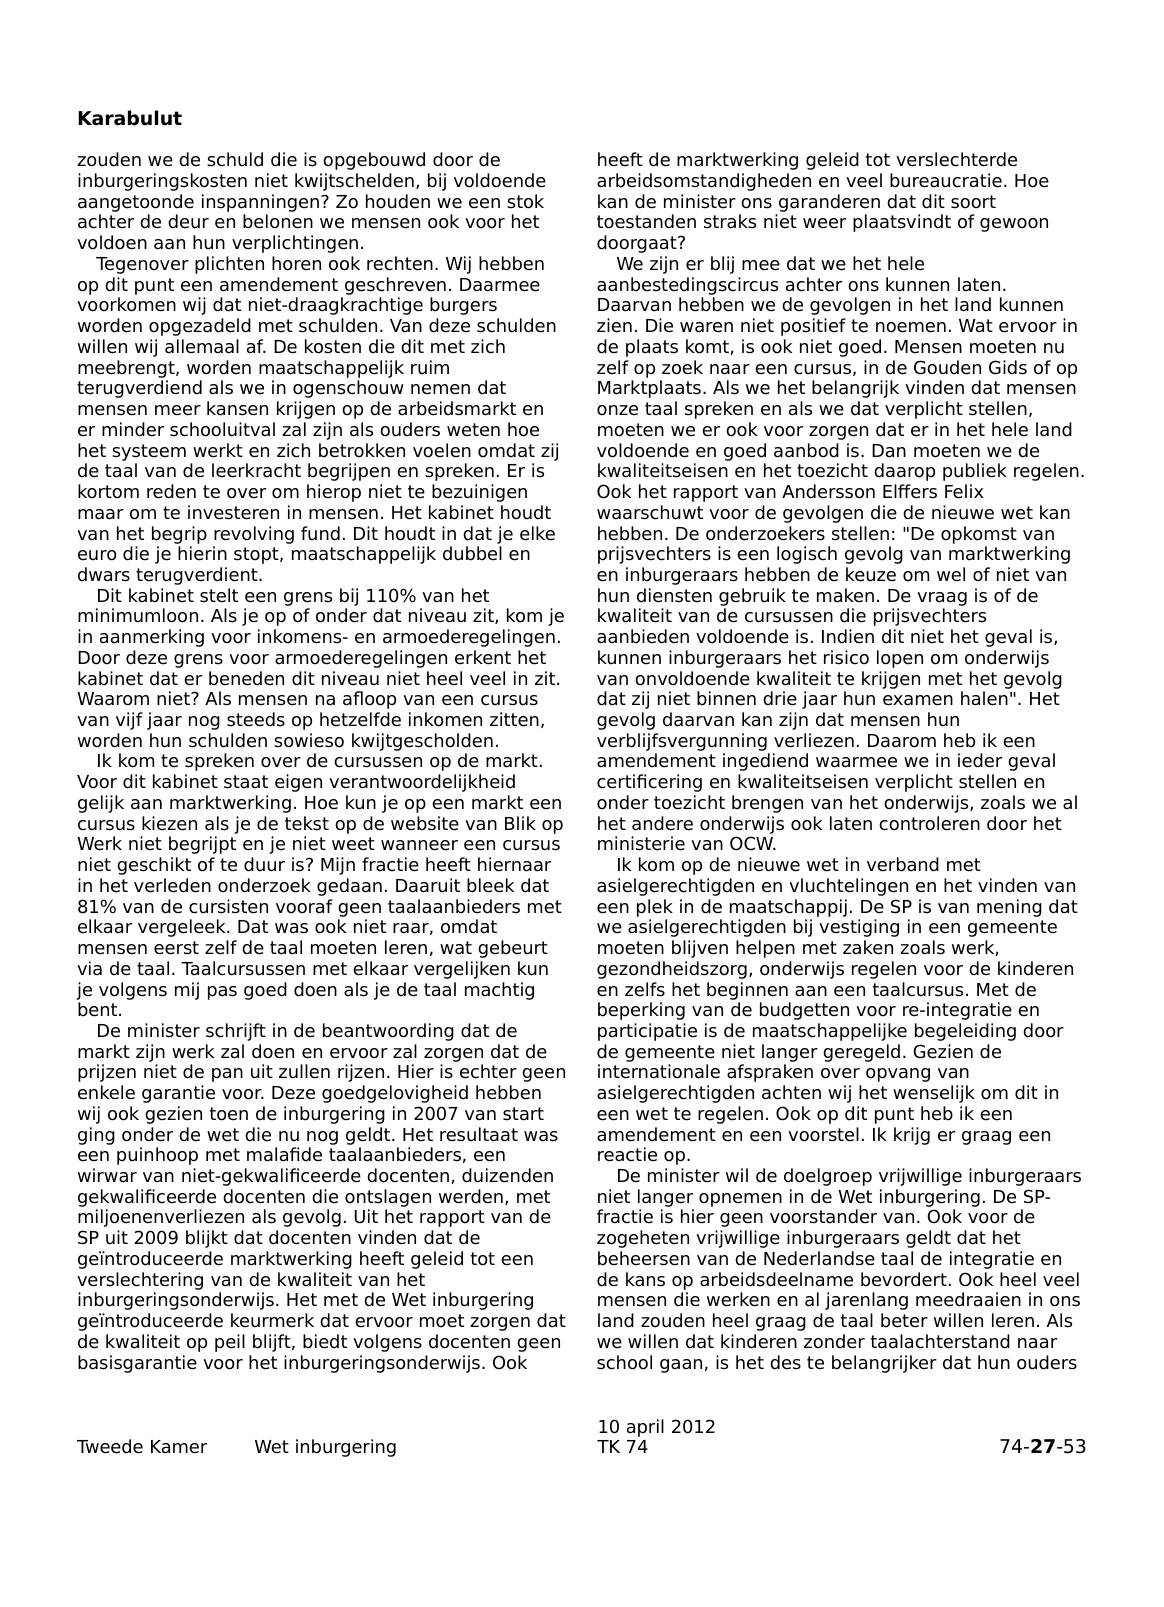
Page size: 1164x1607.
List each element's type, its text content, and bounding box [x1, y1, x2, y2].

text De minister schrijft in de beantwoording dat de markt zijn werk zal doen en ervoor zal zorgen dat de prijzen niet de pan uit zullen rijzen. Hier is echter geen enkele garantie voor. Deze goedgelovigheid hebben wij ook gezien toen de inburgering in 2007 van start ging onder de wet die nu nog geldt. Het resultaat was een puinhoop met malafide taalaanbieders, een wirwar van niet-gekwalificeerde docenten, duizenden gekwalificeerde docenten die ontslagen werden, met miljoenenverliezen als gevolg. Uit het rapport van de SP uit 2009 blijkt dat docenten vinden dat de geïntroduceerde marktwerking heeft geleid tot een verslechtering van de kwaliteit van het inburgeringsonderwijs. Het met de Wet inburgering geïntroduceerde keurmerk dat ervoor moet zorgen dat de kwaliteit op peil blijft, biedt volgens docenten geen basisgarantie voor het inburgeringsonderwijs. Ook [77, 1021, 567, 1373]
text Ik kom op de nieuwe wet in verband met asielgerechtigden en vluchtelingen en het vinden van een plek in de maatschappij. De SP is van mening dat we asielgerechtigden bij vestiging in een gemeente moeten blijven helpen met zaken zoals werk, gezondheidszorg, onderwijs regelen voor de kinderen en zelfs het beginnen aan een taalcursus. Met de beperking van de budgetten voor re-integratie en participatie is de maatschappelijke begeleiding door de gemeente niet langer geregeld. Gezien de internationale afspraken over opvang van asielgerechtigden achten wij het wenselijk om dit in een wet te regelen. Ook op dit punt heb ik een amendement en een voorstel. Ik krijg er graag een reactie op. [596, 855, 1087, 1166]
text Ik kom te spreken over de cursussen op de markt. Voor dit kabinet staat eigen verantwoordelijkheid gelijk aan marktwerking. Hoe kun je op een markt een cursus kiezen als je de tekst op de website van Blik op Werk niet begrijpt en je niet weet wanneer een cursus niet geschikt of te duur is? Mijn fractie heeft hiernaar in het verleden onderzoek gedaan. Daaruit bleek dat 81% van de cursisten vooraf geen taalaanbieders met elkaar vergeleek. Dat was ook niet raar, omdat mensen eerst zelf de taal moeten leren, wat gebeurt via de taal. Taalcursussen met elkaar vergelijken kun je volgens mij pas goed doen als je de taal machtig bent. [77, 751, 567, 1021]
text Tegenover plichten horen ook rechten. Wij hebben op dit punt een amendement geschreven. Daarmee voorkomen wij dat niet-draagkrachtige burgers worden opgezadeld met schulden. Van deze schulden willen wij allemaal af. De kosten die dit met zich meebrengt, worden maatschappelijk ruim terugverdiend als we in ogenschouw nemen dat mensen meer kansen krijgen op de arbeidsmarkt en er minder schooluitval zal zijn als ouders weten hoe het systeem werkt en zich betrokken voelen omdat zij de taal van de leerkracht begrijpen en spreken. Er is kortom reden te over om hierop niet te bezuinigen maar om te investeren in mensen. Het kabinet houdt van het begrip revolving fund. Dit houdt in dat je elke euro die je hierin stopt, maatschappelijk dubbel en dwars terugverdient. [77, 254, 567, 586]
text zouden we de schuld die is opgebouwd door de inburgeringskosten niet kwijtschelden, bij voldoende aangetoonde inspanningen? Zo houden we een stok achter de deur en belonen we mensen ook voor het voldoen aan hun verplichtingen. [77, 150, 567, 254]
text heeft de marktwerking geleid tot verslechterde arbeidsomstandigheden en veel bureaucratie. Hoe kan de minister ons garanderen dat dit soort toestanden straks niet weer plaatsvindt of gewoon doorgaat? [596, 150, 1087, 254]
text Dit kabinet stelt een grens bij 110% van het minimumloon. Als je op of onder dat niveau zit, kom je in aanmerking voor inkomens- en armoederegelingen. Door deze grens voor armoederegelingen erkent het kabinet dat er beneden dit niveau niet heel veel in zit. Waarom niet? Als mensen na afloop van een cursus van vijf jaar nog steeds op hetzelfde inkomen zitten, worden hun schulden sowieso kwijtgescholden. [77, 586, 567, 751]
text De minister wil de doelgroep vrijwillige inburgeraars niet langer opnemen in de Wet inburgering. De SP-fractie is hier geen voorstander van. Ook voor de zogeheten vrijwillige inburgeraars geldt dat het beheersen van de Nederlandse taal de integratie en de kans op arbeidsdeelname bevordert. Ook heel veel mensen die werken en al jarenlang meedraaien in ons land zouden heel graag de taal beter willen leren. Als we willen dat kinderen zonder taalachterstand naar school gaan, is het des te belangrijker dat hun ouders [596, 1166, 1087, 1373]
text We zijn er blij mee dat we het hele aanbestedingscircus achter ons kunnen laten. Daarvan hebben we de gevolgen in het land kunnen zien. Die waren niet positief te noemen. Wat ervoor in de plaats komt, is ook niet goed. Mensen moeten nu zelf op zoek naar een cursus, in de Gouden Gids of op Marktplaats. Als we het belangrijk vinden dat mensen onze taal spreken en als we dat verplicht stellen, moeten we er ook voor zorgen dat er in het hele land voldoende en goed aanbod is. Dan moeten we de kwaliteitseisen en het toezicht daarop publiek regelen. Ook het rapport van Andersson Elffers Felix waarschuwt voor de gevolgen die de nieuwe wet kan hebben. De onderzoekers stellen: "De opkomst van prijsvechters is een logisch gevolg van marktwerking en inburgeraars hebben de keuze om wel of niet van hun diensten gebruik te maken. De vraag is of de kwaliteit van de cursussen die prijsvechters aanbieden voldoende is. Indien dit niet het geval is, kunnen inburgeraars het risico lopen om onderwijs van onvoldoende kwaliteit te krijgen met het gevolg dat zij niet binnen drie jaar hun examen halen". Het gevolg daarvan kan zijn dat mensen hun verblijfsvergunning verliezen. Daarom heb ik een amendement ingediend waarmee we in ieder geval certificering en kwaliteitseisen verplicht stellen en onder toezicht brengen van het onderwijs, zoals we al het andere onderwijs ook laten controleren door het ministerie van OCW. [596, 254, 1087, 855]
